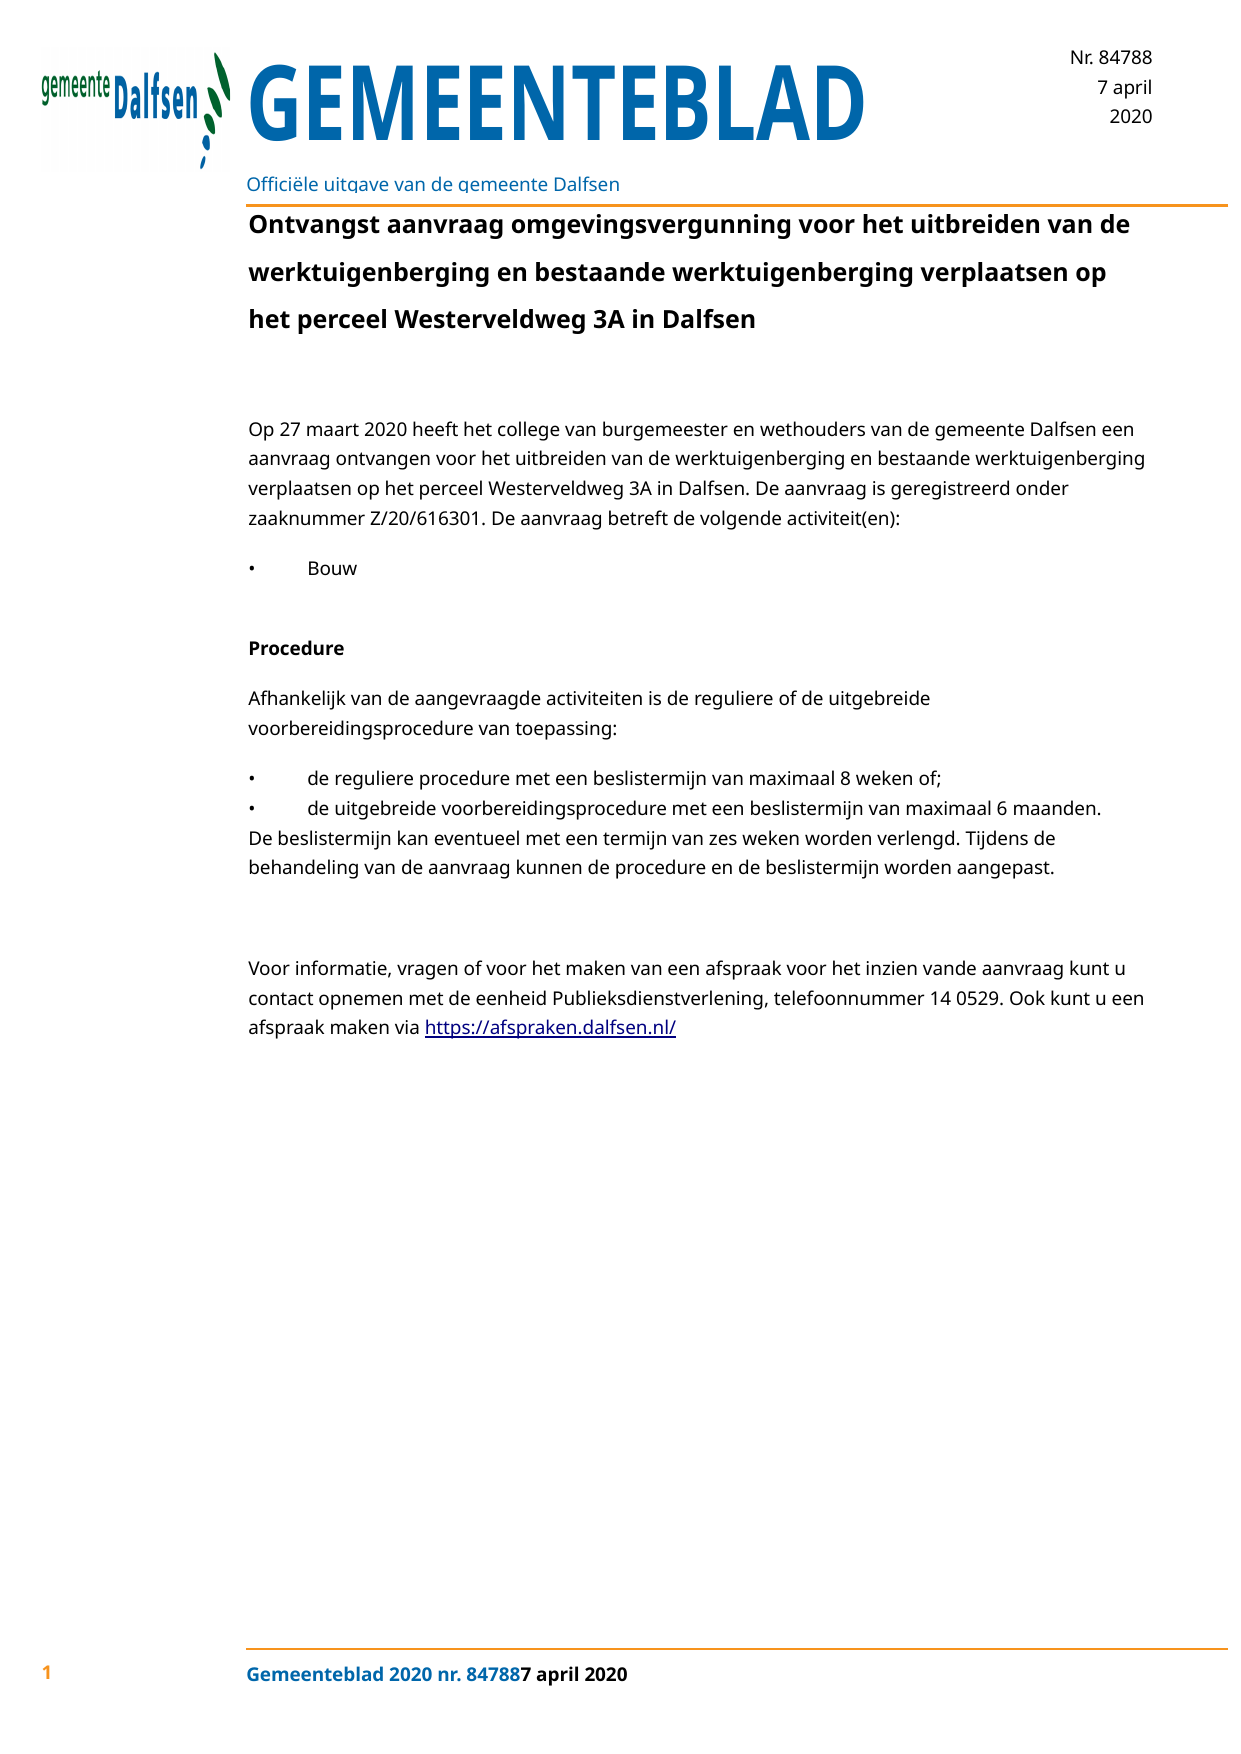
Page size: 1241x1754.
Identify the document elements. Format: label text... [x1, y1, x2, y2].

text Op 27 maart 2020 heeft het college van burgemeester en wethouders van de gemeente Dalfsen een aanvraag ontvangen voor het uitbreiden van de werktuigenberging en bestaande werktuigenberging verplaatsen op het perceel Westerveldweg 3A in Dalfsen. De aanvraag is geregistreerd onder zaaknummer Z/20/616301. De aanvraag betreft de volgende activiteit(en): [248, 416, 1152, 530]
text De beslistermijn kan eventueel met een termijn van zes weken worden verlengd. Tijdens de behandeling van de aanvraag kunnen de procedure en de beslistermijn worden aangepast. [248, 825, 1152, 880]
text Afhankelijk van de aangevraagde activiteiten is de reguliere of de uitgebreide voorbereidingsprocedure van toepassing: [248, 686, 1152, 741]
text Voor informatie, vragen of voor het maken van een afspraak voor het inzien vande aanvraag kunt u contact opnemen met de eenheid Publieksdienstverlening, telefoonnummer 14 0529. Ook kunt u een afspraak maken via https://afspraken.dalfsen.nl/ [248, 955, 1152, 1040]
list de uitgebreide voorbereidingsprocedure met een beslistermijn van maximaal 6 maanden. [248, 795, 1152, 821]
picture [41, 47, 231, 172]
text Procedure [248, 635, 1152, 661]
list de reguliere procedure met een beslistermijn van maximaal 8 weken of; [248, 766, 1152, 791]
list Bouw [248, 555, 1152, 581]
text Ontvangst aanvraag omgevingsvergunning voor het uitbreiden van de werktuigenberging en bestaande werktuigenberging verplaatsen op het perceel Westerveldweg 3A in Dalfsen [248, 207, 1152, 336]
